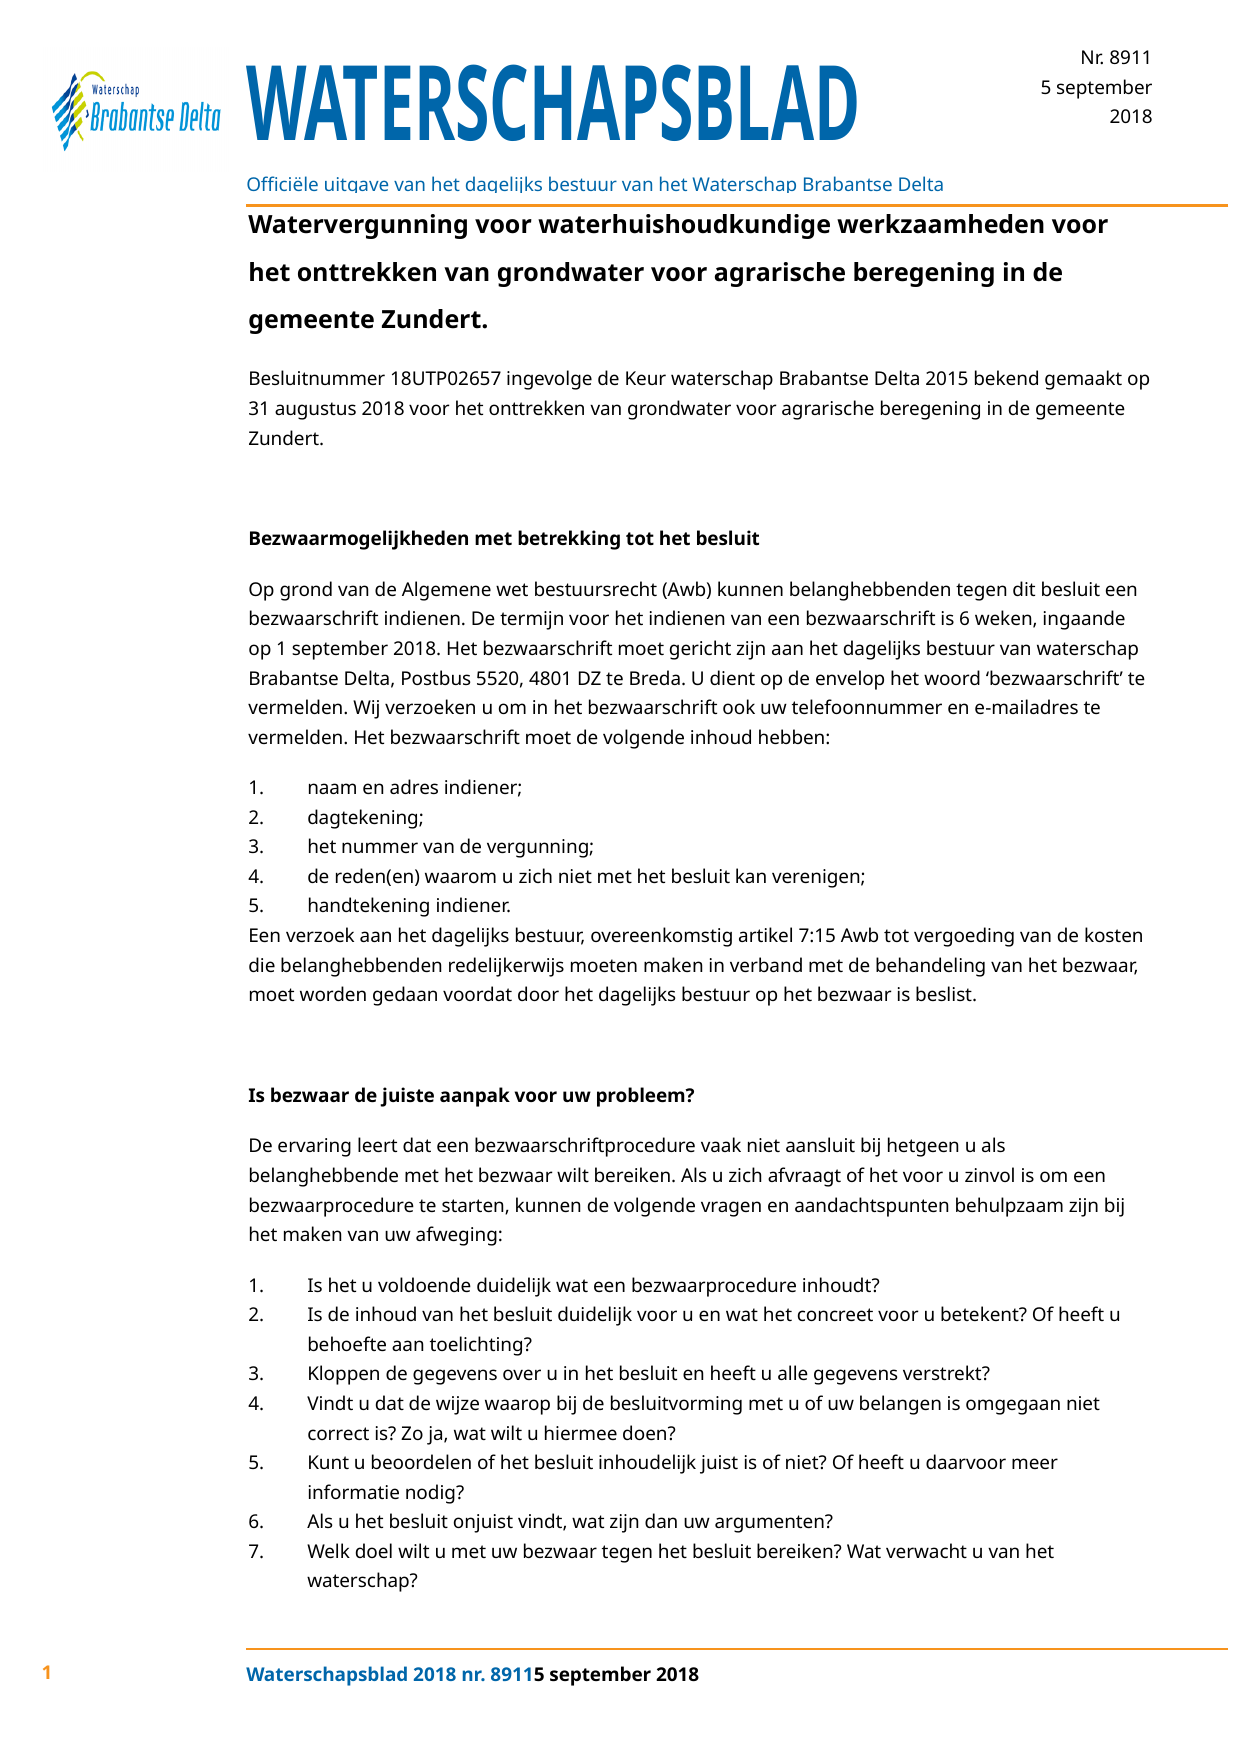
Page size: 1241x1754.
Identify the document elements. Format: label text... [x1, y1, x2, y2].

list het nummer van de vergunning; [248, 833, 1152, 859]
list dagtekening; [248, 804, 1152, 829]
list Welk doel wilt u met uw bezwaar tegen het besluit bereiken? Wat verwacht u van het waterschap? [248, 1538, 1152, 1593]
text Bezwaarmogelijkheden met betrekking tot het besluit [248, 526, 1152, 551]
list Vindt u dat de wijze waarop bij de besluitvorming met u of uw belangen is omgegaan niet correct is? Zo ja, wat wilt u hiermee doen? [248, 1390, 1152, 1445]
picture [41, 47, 231, 172]
list handtekening indiener. [248, 893, 1152, 918]
list naam en adres indiener; [248, 774, 1152, 800]
text Is bezwaar de juiste aanpak voor uw probleem? [248, 1082, 1152, 1108]
list Kunt u beoordelen of het besluit inhoudelijk juist is of niet? Of heeft u daarvoor meer informatie nodig? [248, 1449, 1152, 1504]
text Besluitnummer 18UTP02657 ingevolge de Keur waterschap Brabantse Delta 2015 bekend gemaakt op 31 augustus 2018 voor het onttrekken van grondwater voor agrarische beregening in de gemeente Zundert. [248, 366, 1152, 450]
list Kloppen de gegevens over u in het besluit en heeft u alle gegevens verstrekt? [248, 1361, 1152, 1386]
text Een verzoek aan het dagelijks bestuur, overeenkomstig artikel 7:15 Awb tot vergoeding van de kosten die belanghebbenden redelijkerwijs moeten maken in verband met de behandeling van het bezwaar, moet worden gedaan voordat door het dagelijks bestuur op het bezwaar is beslist. [248, 922, 1152, 1007]
list de reden(en) waarom u zich niet met het besluit kan verenigen; [248, 863, 1152, 889]
text Op grond van de Algemene wet bestuursrecht (Awb) kunnen belanghebbenden tegen dit besluit een bezwaarschrift indienen. De termijn voor het indienen van een bezwaarschrift is 6 weken, ingaande op 1 september 2018. Het bezwaarschrift moet gericht zijn aan het dagelijks bestuur van waterschap Brabantse Delta, Postbus 5520, 4801 DZ te Breda. U dient op de envelop het woord ‘bezwaarschrift’ te vermelden. Wij verzoeken u om in het bezwaarschrift ook uw telefoonnummer en e‑mailadres te vermelden. Het bezwaarschrift moet de volgende inhoud hebben: [248, 576, 1152, 749]
text De ervaring leert dat een bezwaarschriftprocedure vaak niet aansluit bij hetgeen u als belanghebbende met het bezwaar wilt bereiken. Als u zich afvraagt of het voor u zinvol is om een bezwaarprocedure te starten, kunnen de volgende vragen en aandachtspunten behulpzaam zijn bij het maken van uw afweging: [248, 1133, 1152, 1247]
list Is het u voldoende duidelijk wat een bezwaarprocedure inhoudt? [248, 1272, 1152, 1297]
text Watervergunning voor waterhuishoudkundige werkzaamheden voor het onttrekken van grondwater voor agrarische beregening in de gemeente Zundert. [248, 207, 1152, 336]
list Als u het besluit onjuist vindt, wat zijn dan uw argumenten? [248, 1508, 1152, 1534]
list Is de inhoud van het besluit duidelijk voor u en wat het concreet voor u betekent? Of heeft u behoefte aan toelichting? [248, 1301, 1152, 1357]
